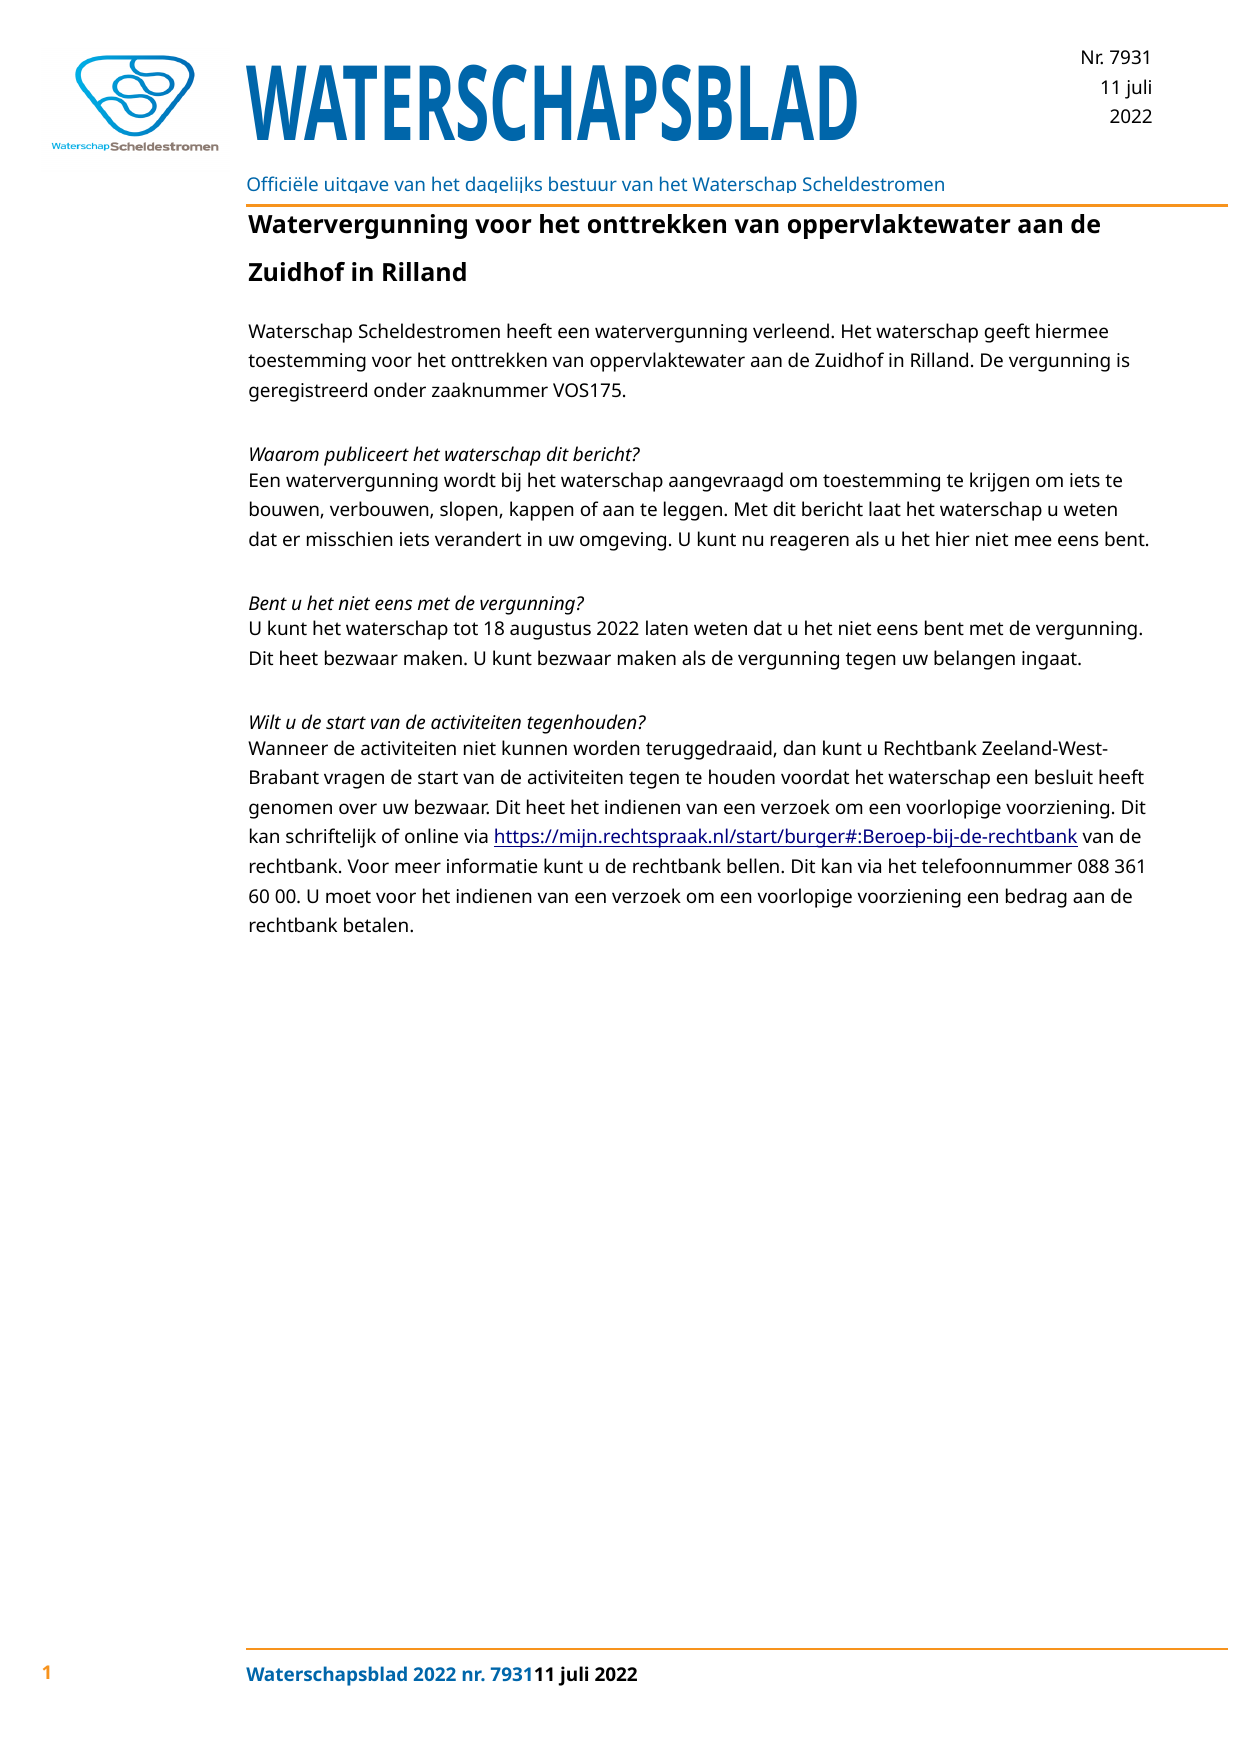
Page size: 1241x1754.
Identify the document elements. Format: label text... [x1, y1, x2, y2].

text Waarom publiceert het waterschap dit bericht? [248, 441, 1152, 467]
picture [41, 47, 231, 172]
text Een watervergunning wordt bij het waterschap aangevraagd om toestemming te krijgen om iets te bouwen, verbouwen, slopen, kappen of aan te leggen. Met dit bericht laat het waterschap u weten dat er misschien iets verandert in uw omgeving. U kunt nu reageren als u het hier niet mee eens bent. [248, 467, 1152, 552]
text Wanneer de activiteiten niet kunnen worden teruggedraaid, dan kunt u Rechtbank Zeeland-West-Brabant vragen de start van de activiteiten tegen te houden voordat het waterschap een besluit heeft genomen over uw bezwaar. Dit heet het indienen van een verzoek om een voorlopige voorziening. Dit kan schriftelijk of online via https://mijn.rechtspraak.nl/start/burger#:Beroep-bij-de-rechtbank van de rechtbank. Voor meer informatie kunt u de rechtbank bellen. Dit kan via het telefoonnummer 088 361 60 00. U moet voor het indienen van een verzoek om een voorlopige voorziening een bedrag aan de rechtbank betalen. [248, 735, 1152, 938]
text Wilt u de start van de activiteiten tegenhouden? [248, 709, 1152, 735]
text Waterschap Scheldestromen heeft een watervergunning verleend. Het waterschap geeft hiermee toestemming voor het onttrekken van oppervlaktewater aan de Zuidhof in Rilland. De vergunning is geregistreerd onder zaaknummer VOS175. [248, 318, 1152, 403]
text Watervergunning voor het onttrekken van oppervlaktewater aan de Zuidhof in Rilland [248, 207, 1152, 288]
text Bent u het niet eens met de vergunning? [248, 590, 1152, 616]
text U kunt het waterschap tot 18 augustus 2022 laten weten dat u het niet eens bent met de vergunning. Dit heet bezwaar maken. U kunt bezwaar maken als de vergunning tegen uw belangen ingaat. [248, 616, 1152, 671]
